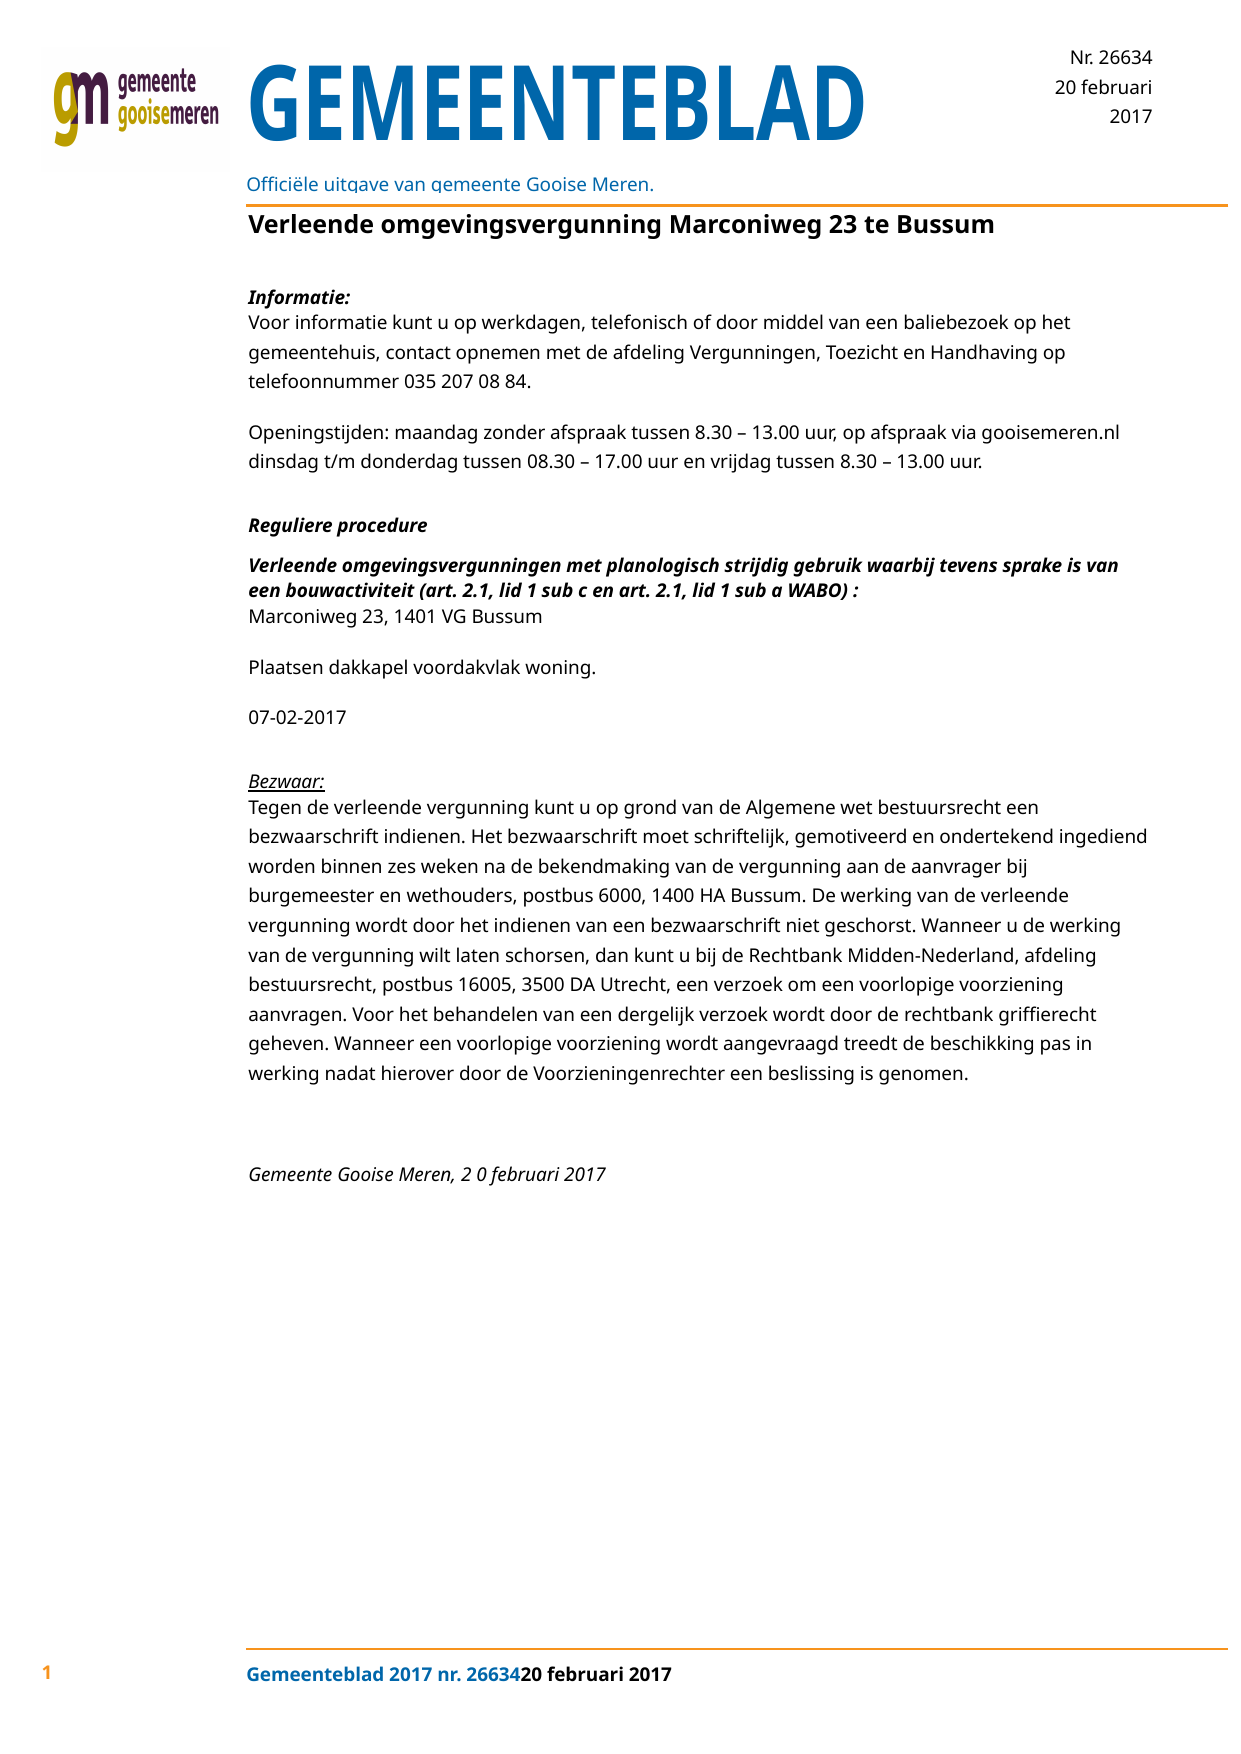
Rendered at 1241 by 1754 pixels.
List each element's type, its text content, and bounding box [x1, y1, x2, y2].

text Plaatsen dakkapel voordakvlak woning. [248, 654, 1152, 679]
text Reguliere procedure [248, 513, 1152, 538]
text Bezwaar: [248, 768, 1152, 794]
text Marconiweg 23, 1401 VG Bussum [248, 603, 1152, 629]
text Informatie: [248, 284, 1152, 309]
text Openingstijden: maandag zonder afspraak tussen 8.30 – 13.00 uur, op afspraak via gooisemeren.nl dinsdag t/m donderdag tussen 08.30 – 17.00 uur en vrijdag tussen 8.30 – 13.00 uur. [248, 419, 1152, 474]
text Voor informatie kunt u op werkdagen, telefonisch of door middel van een baliebezoek op het gemeentehuis, contact opnemen met de afdeling Vergunningen, Toezicht en Handhaving op telefoonnummer 035 207 08 84. [248, 309, 1152, 394]
text Verleende omgevingsvergunning Marconiweg 23 te Bussum [248, 207, 1152, 241]
text Gemeente Gooise Meren, 2 0 februari 2017 [248, 1161, 1152, 1187]
picture [41, 47, 231, 172]
text Tegen de verleende vergunning kunt u op grond van de Algemene wet bestuursrecht een bezwaarschrift indienen. Het bezwaarschrift moet schriftelijk, gemotiveerd en ondertekend ingediend worden binnen zes weken na de bekendmaking van de vergunning aan de aanvrager bij burgemeester en wethouders, postbus 6000, 1400 HA Bussum. De werking van de verleende vergunning wordt door het indienen van een bezwaarschrift niet geschorst. Wanneer u de werking van de vergunning wilt laten schorsen, dan kunt u bij de Rechtbank Midden-Nederland, afdeling bestuursrecht, postbus 16005, 3500 DA Utrecht, een verzoek om een voorlopige voorziening aanvragen. Voor het behandelen van een dergelijk verzoek wordt door de rechtbank griffierecht geheven. Wanneer een voorlopige voorziening wordt aangevraagd treedt de beschikking pas in werking nadat hierover door de Voorzieningenrechter een beslissing is genomen. [248, 794, 1152, 1086]
text 07-02-2017 [248, 704, 1152, 730]
text Verleende omgevingsvergunningen met planologisch strijdig gebruik waarbij tevens sprake is van een bouwactiviteit (art. 2.1, lid 1 sub c en art. 2.1, lid 1 sub a WABO) : [248, 552, 1152, 603]
